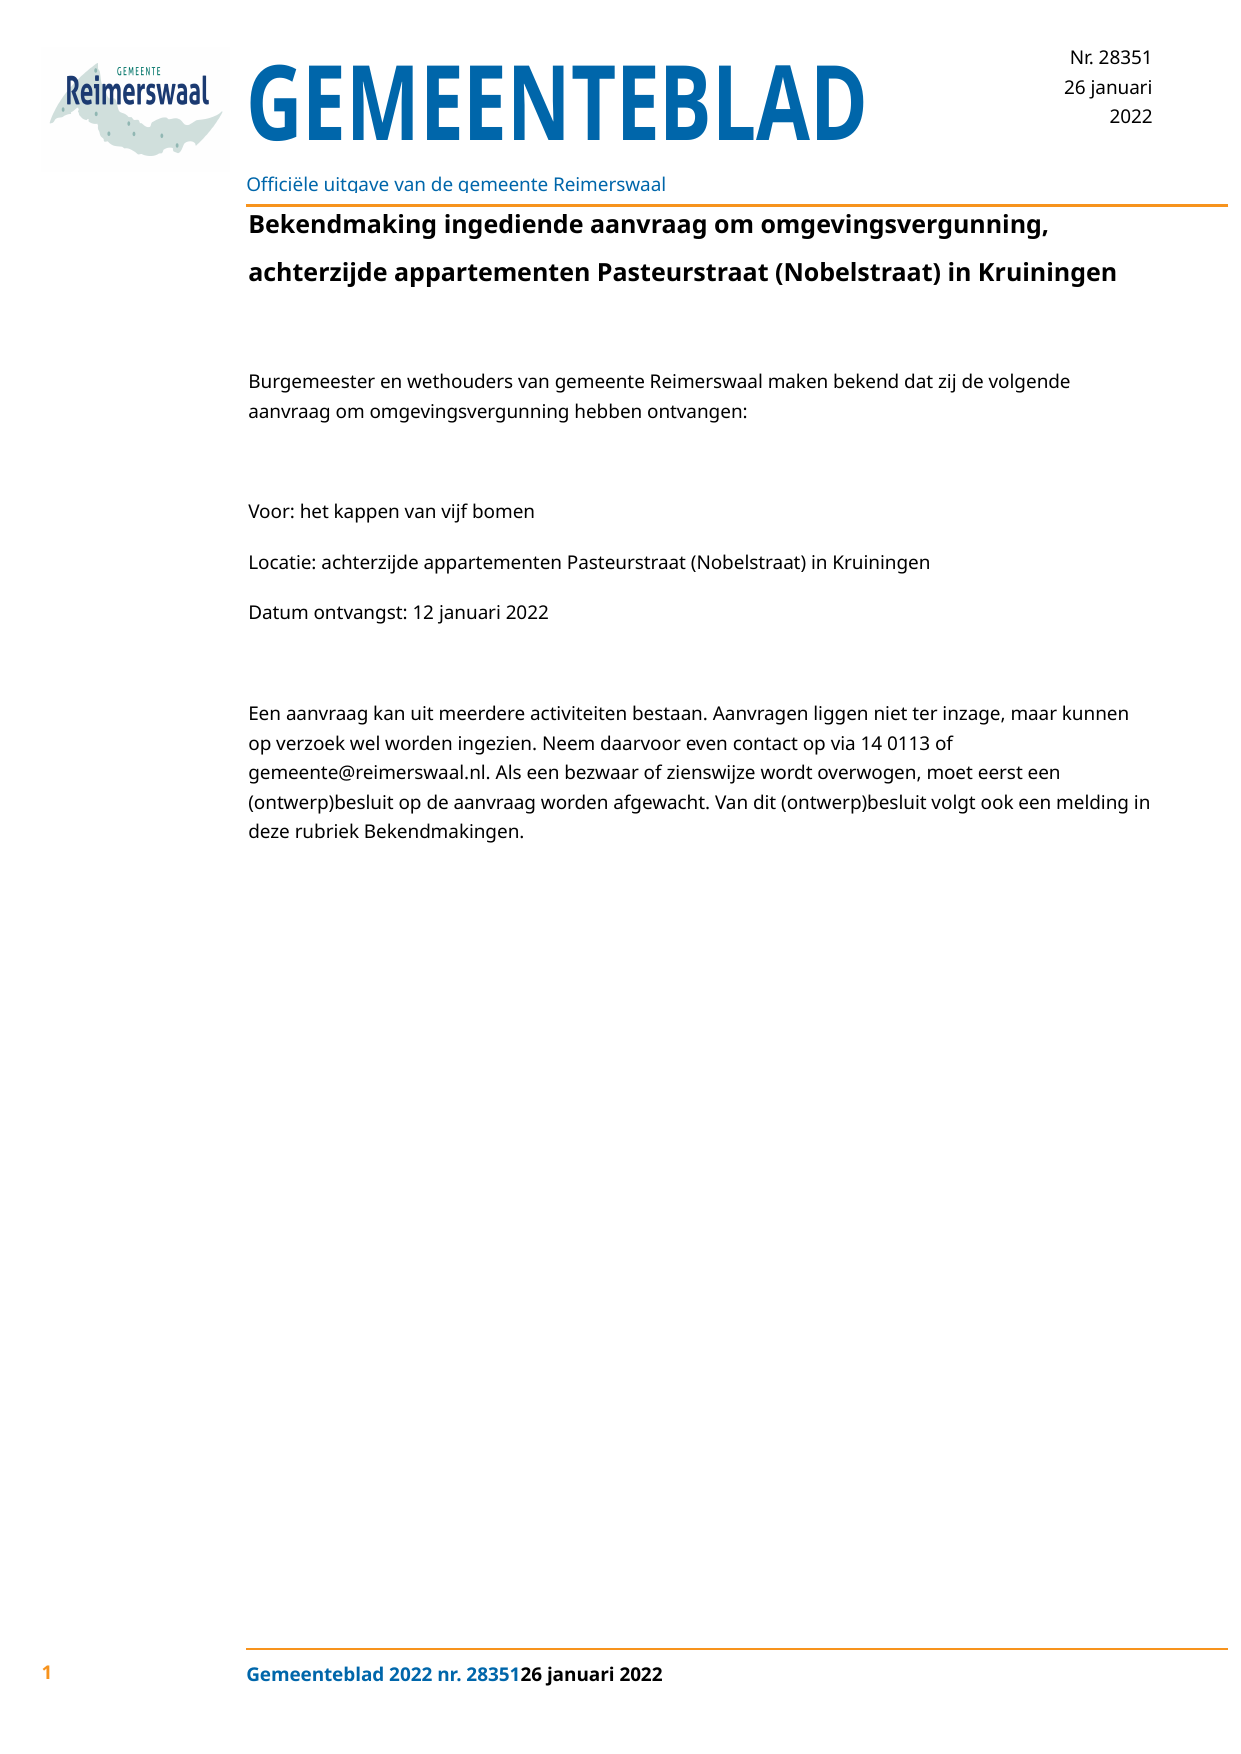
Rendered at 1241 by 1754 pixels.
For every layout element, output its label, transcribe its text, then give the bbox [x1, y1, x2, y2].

text Een aanvraag kan uit meerdere activiteiten bestaan. Aanvragen liggen niet ter inzage, maar kunnen op verzoek wel worden ingezien. Neem daarvoor even contact op via 14 0113 of gemeente@reimerswaal.nl. Als een bezwaar of zienswijze wordt overwogen, moet eerst een (ontwerp)besluit op de aanvraag worden afgewacht. Van dit (ontwerp)besluit volgt ook een melding in deze rubriek Bekendmakingen. [248, 700, 1152, 844]
text Voor: het kappen van vijf bomen [248, 499, 1152, 524]
text Burgemeester en wethouders van gemeente Reimerswaal maken bekend dat zij de volgende aanvraag om omgevingsvergunning hebben ontvangen: [248, 368, 1152, 424]
picture [41, 47, 231, 172]
text Datum ontvangst: 12 januari 2022 [248, 599, 1152, 625]
text Bekendmaking ingediende aanvraag om omgevingsvergunning, achterzijde appartementen Pasteurstraat (Nobelstraat) in Kruiningen [248, 207, 1152, 288]
text Locatie: achterzijde appartementen Pasteurstraat (Nobelstraat) in Kruiningen [248, 549, 1152, 575]
